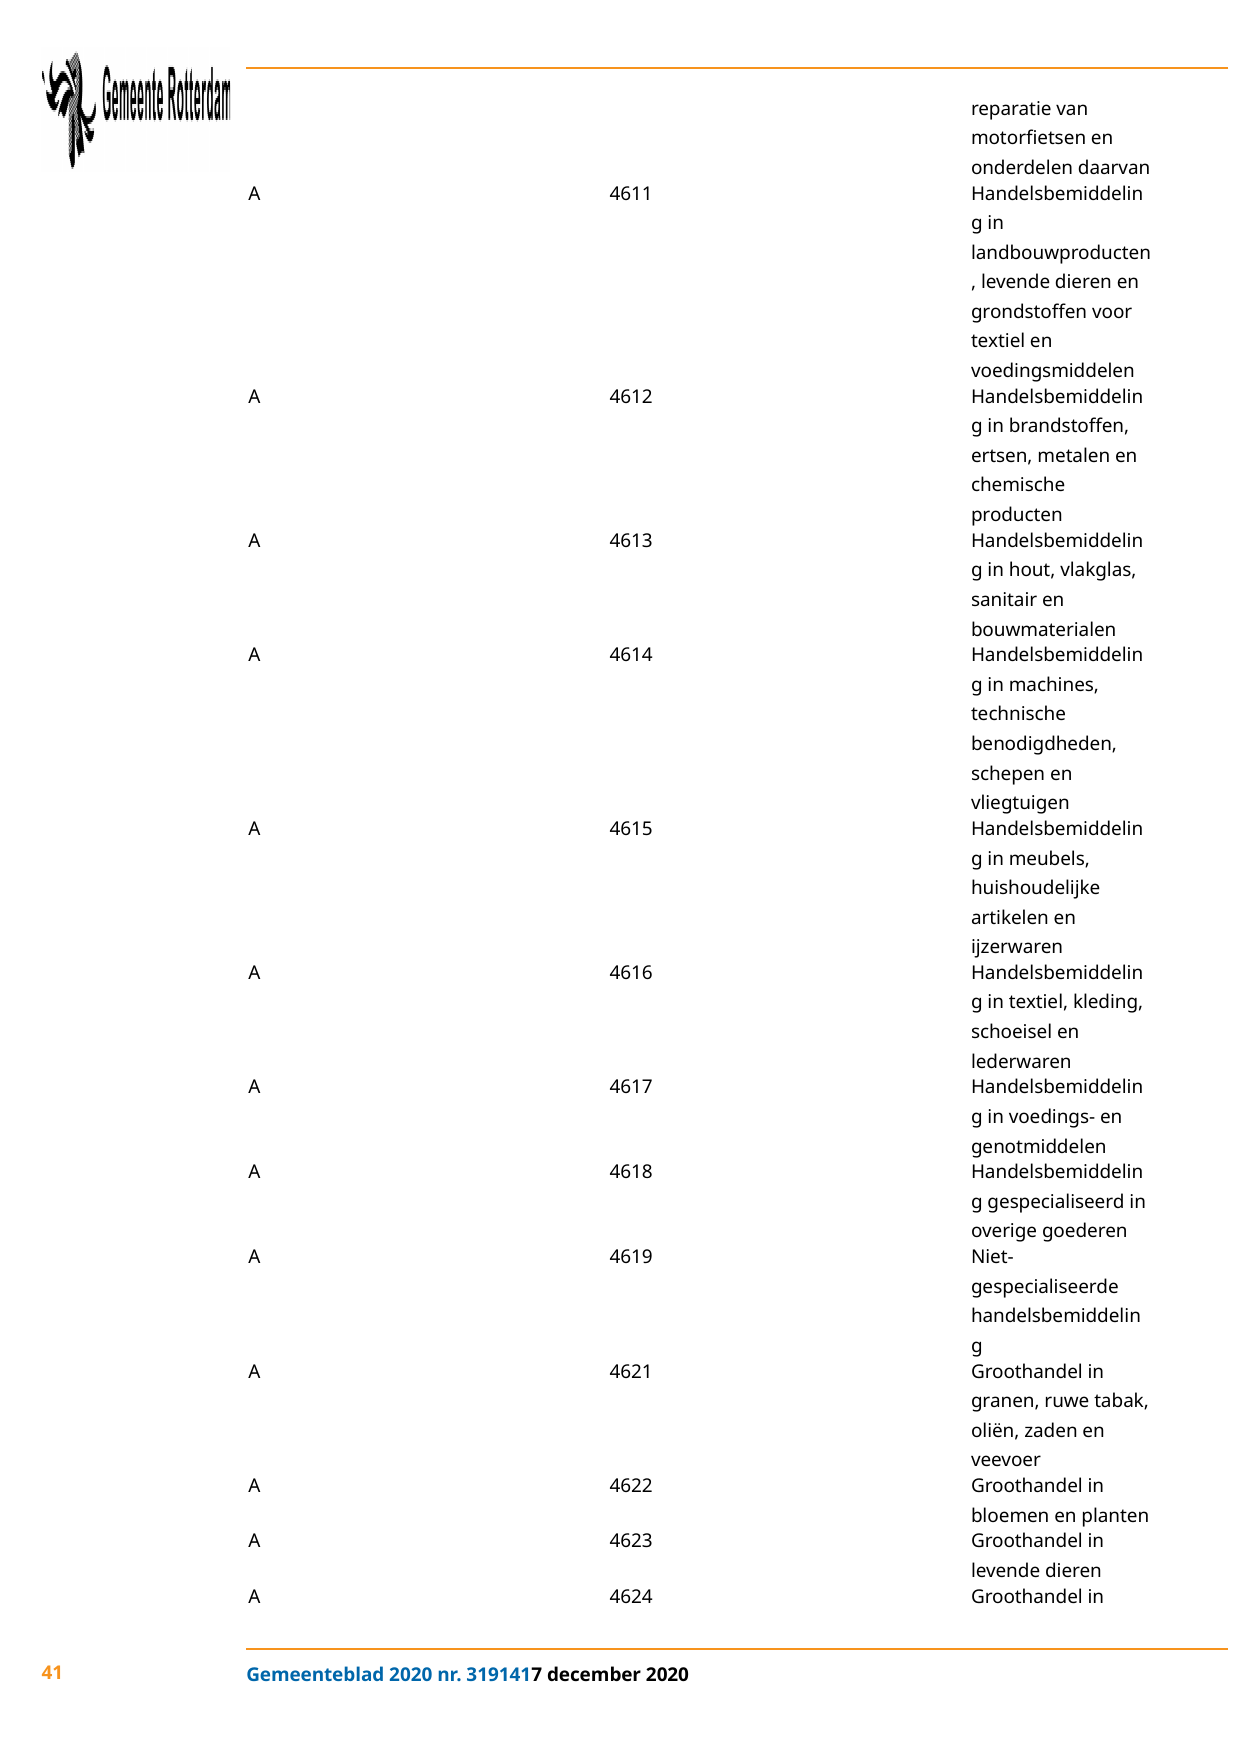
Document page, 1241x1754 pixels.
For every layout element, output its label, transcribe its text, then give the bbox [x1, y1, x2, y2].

table_cell 4615 [609, 815, 971, 959]
table_cell A [248, 1473, 609, 1528]
table_cell A [248, 1244, 609, 1358]
table_cell Groothandel in granen, ruwe tabak, oliën, zaden en veevoer [971, 1358, 1152, 1472]
table_cell Handelsbemiddeling in landbouwproducten, levende dieren en grondstoffen voor textiel en voedingsmiddelen [971, 180, 1152, 383]
table_cell 4618 [609, 1159, 971, 1243]
table_cell [609, 95, 971, 180]
table_cell 4613 [609, 527, 971, 641]
table_cell 4623 [609, 1528, 971, 1583]
table_cell Groothandel in [971, 1583, 1152, 1609]
table_cell Handelsbemiddeling in hout, vlakglas, sanitair en bouwmaterialen [971, 527, 1152, 641]
table_cell Groothandel in bloemen en planten [971, 1473, 1152, 1528]
picture [41, 47, 231, 172]
table_cell Handelsbemiddeling gespecialiseerd in overige goederen [971, 1159, 1152, 1243]
table_cell 4616 [609, 959, 971, 1074]
table_cell 4614 [609, 641, 971, 815]
table_cell 4612 [609, 383, 971, 527]
table_cell A [248, 1159, 609, 1243]
table_cell Niet-gespecialiseerde handelsbemiddeling [971, 1244, 1152, 1358]
table_cell Groothandel in levende dieren [971, 1528, 1152, 1583]
table_cell Handelsbemiddeling in meubels, huishoudelijke artikelen en ijzerwaren [971, 815, 1152, 959]
table_cell A [248, 1528, 609, 1583]
table_cell A [248, 383, 609, 527]
table_cell A [248, 1358, 609, 1472]
table_cell 4611 [609, 180, 971, 383]
table_cell 4621 [609, 1358, 971, 1472]
table_cell 4619 [609, 1244, 971, 1358]
table_cell A [248, 641, 609, 815]
table_cell A [248, 815, 609, 959]
table_cell Handelsbemiddeling in textiel, kleding, schoeisel en lederwaren [971, 959, 1152, 1074]
table_cell Handelsbemiddeling in machines, technische benodigdheden, schepen en vliegtuigen [971, 641, 1152, 815]
table_cell A [248, 1074, 609, 1158]
table_cell 4617 [609, 1074, 971, 1158]
table_cell Handelsbemiddeling in brandstoffen, ertsen, metalen en chemische producten [971, 383, 1152, 527]
table_cell A [248, 959, 609, 1074]
table_cell A [248, 180, 609, 383]
table_cell [248, 95, 609, 180]
table_cell reparatie van motorfietsen en onderdelen daarvan [971, 95, 1152, 180]
table_cell Handelsbemiddeling in voedings- en genotmiddelen [971, 1074, 1152, 1158]
table_cell 4622 [609, 1473, 971, 1528]
table_cell A [248, 1583, 609, 1609]
table_cell 4624 [609, 1583, 971, 1609]
table_cell A [248, 527, 609, 641]
